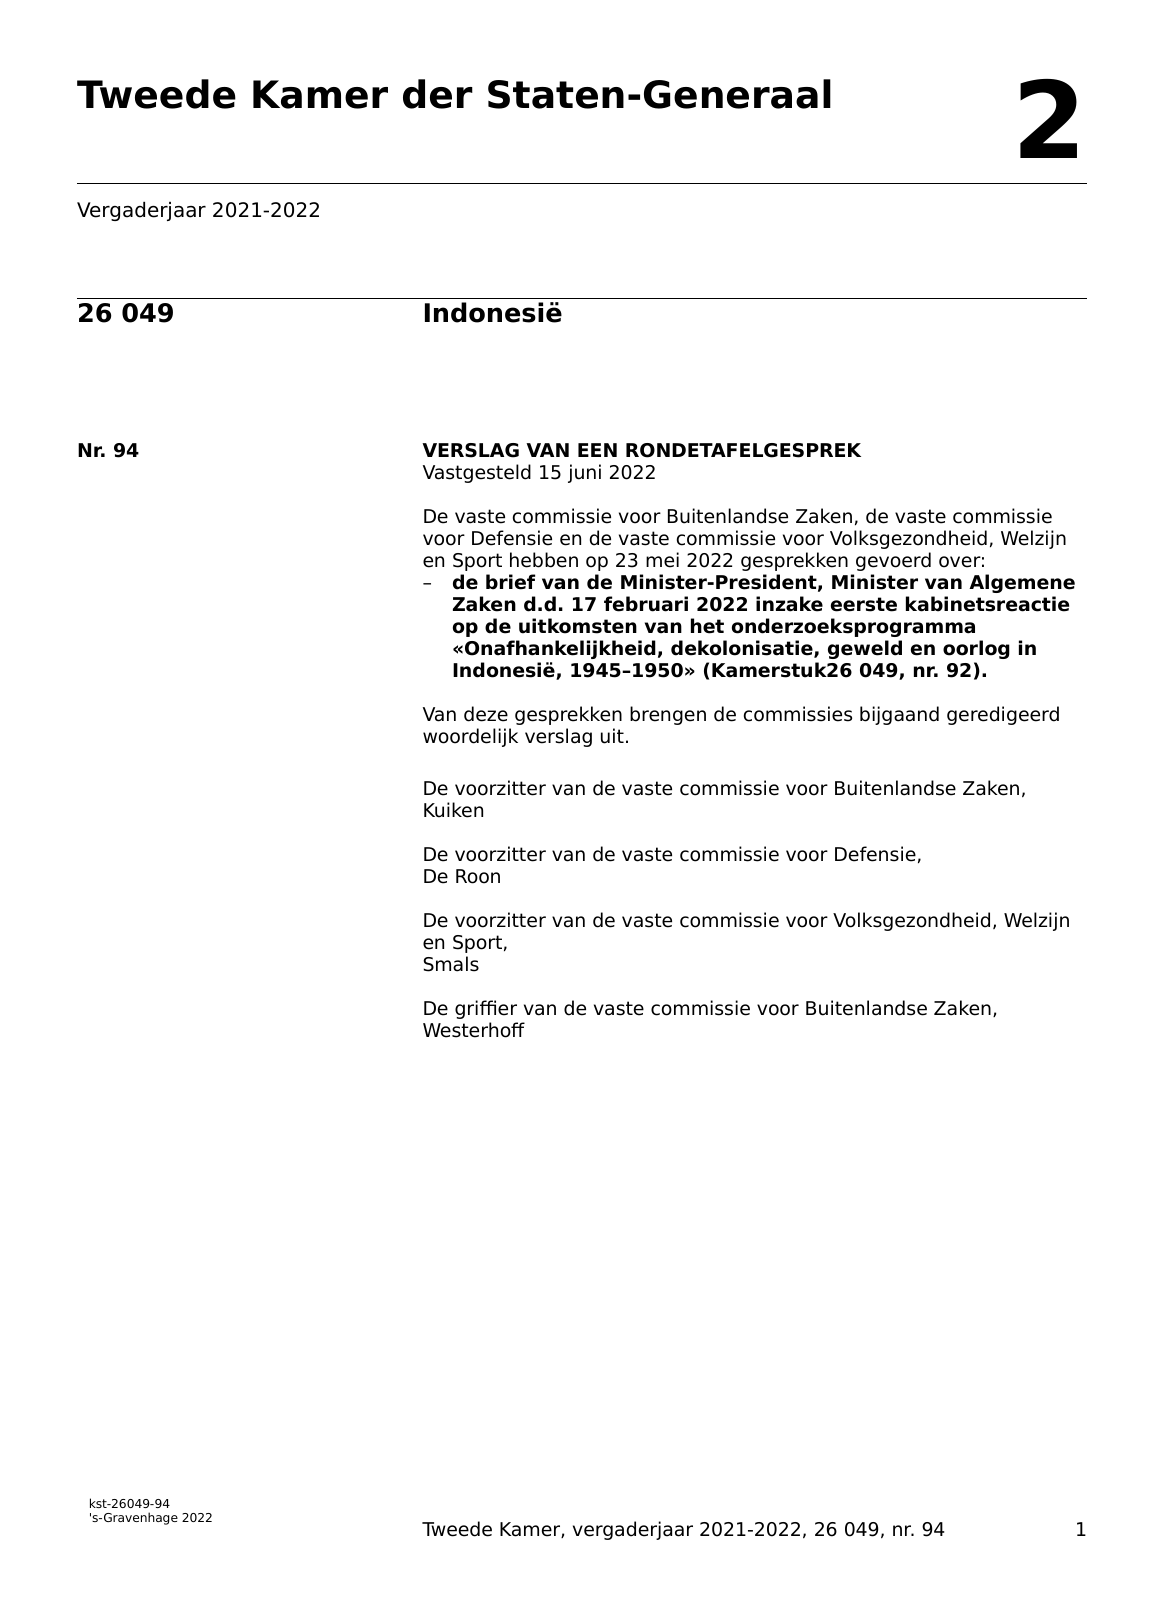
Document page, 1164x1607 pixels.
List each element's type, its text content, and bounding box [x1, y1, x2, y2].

text Vastgesteld 15 juni 2022 [422, 462, 1087, 484]
text – de brief van de Minister-President, Minister van Algemene Zaken d.d. 17 februari 2022 inzake eerste kabinetsreactie op de uitkomsten van het onderzoeksprogramma «Onafhankelijkheid, dekolonisatie, geweld en oorlog in Indonesië, 1945–1950» (Kamerstuk26 049, nr. 92). [422, 572, 1087, 682]
text De voorzitter van de vaste commissie voor Volksgezondheid, Welzijn en Sport, Smals [422, 910, 1087, 976]
text 's-Gravenhage 2022 [88, 1511, 323, 1525]
text kst-26049-94 [88, 1497, 323, 1511]
table_header Tweede Kamer der Staten-Generaal [77, 59, 886, 183]
text De griffier van de vaste commissie voor Buitenlandse Zaken, Westerhoff [422, 998, 1087, 1042]
text De voorzitter van de vaste commissie voor Buitenlandse Zaken, Kuiken [422, 778, 1087, 822]
text Van deze gesprekken brengen de commissies bijgaand geredigeerd woordelijk verslag uit. [422, 704, 1087, 748]
subtitle Nr. 94 VERSLAG VAN EEN RONDETAFELGESPREK [77, 440, 1087, 462]
text De vaste commissie voor Buitenlandse Zaken, de vaste commissie voor Defensie en de vaste commissie voor Volksgezondheid, Welzijn en Sport hebben op 23 mei 2022 gesprekken gevoerd over: [422, 506, 1087, 572]
text De voorzitter van de vaste commissie voor Defensie, De Roon [422, 844, 1087, 888]
table_header 2 [886, 59, 1087, 183]
subtitle 26 049 Indonesië [77, 299, 1087, 329]
table_cell Vergaderjaar 2021-2022 [77, 184, 1087, 298]
